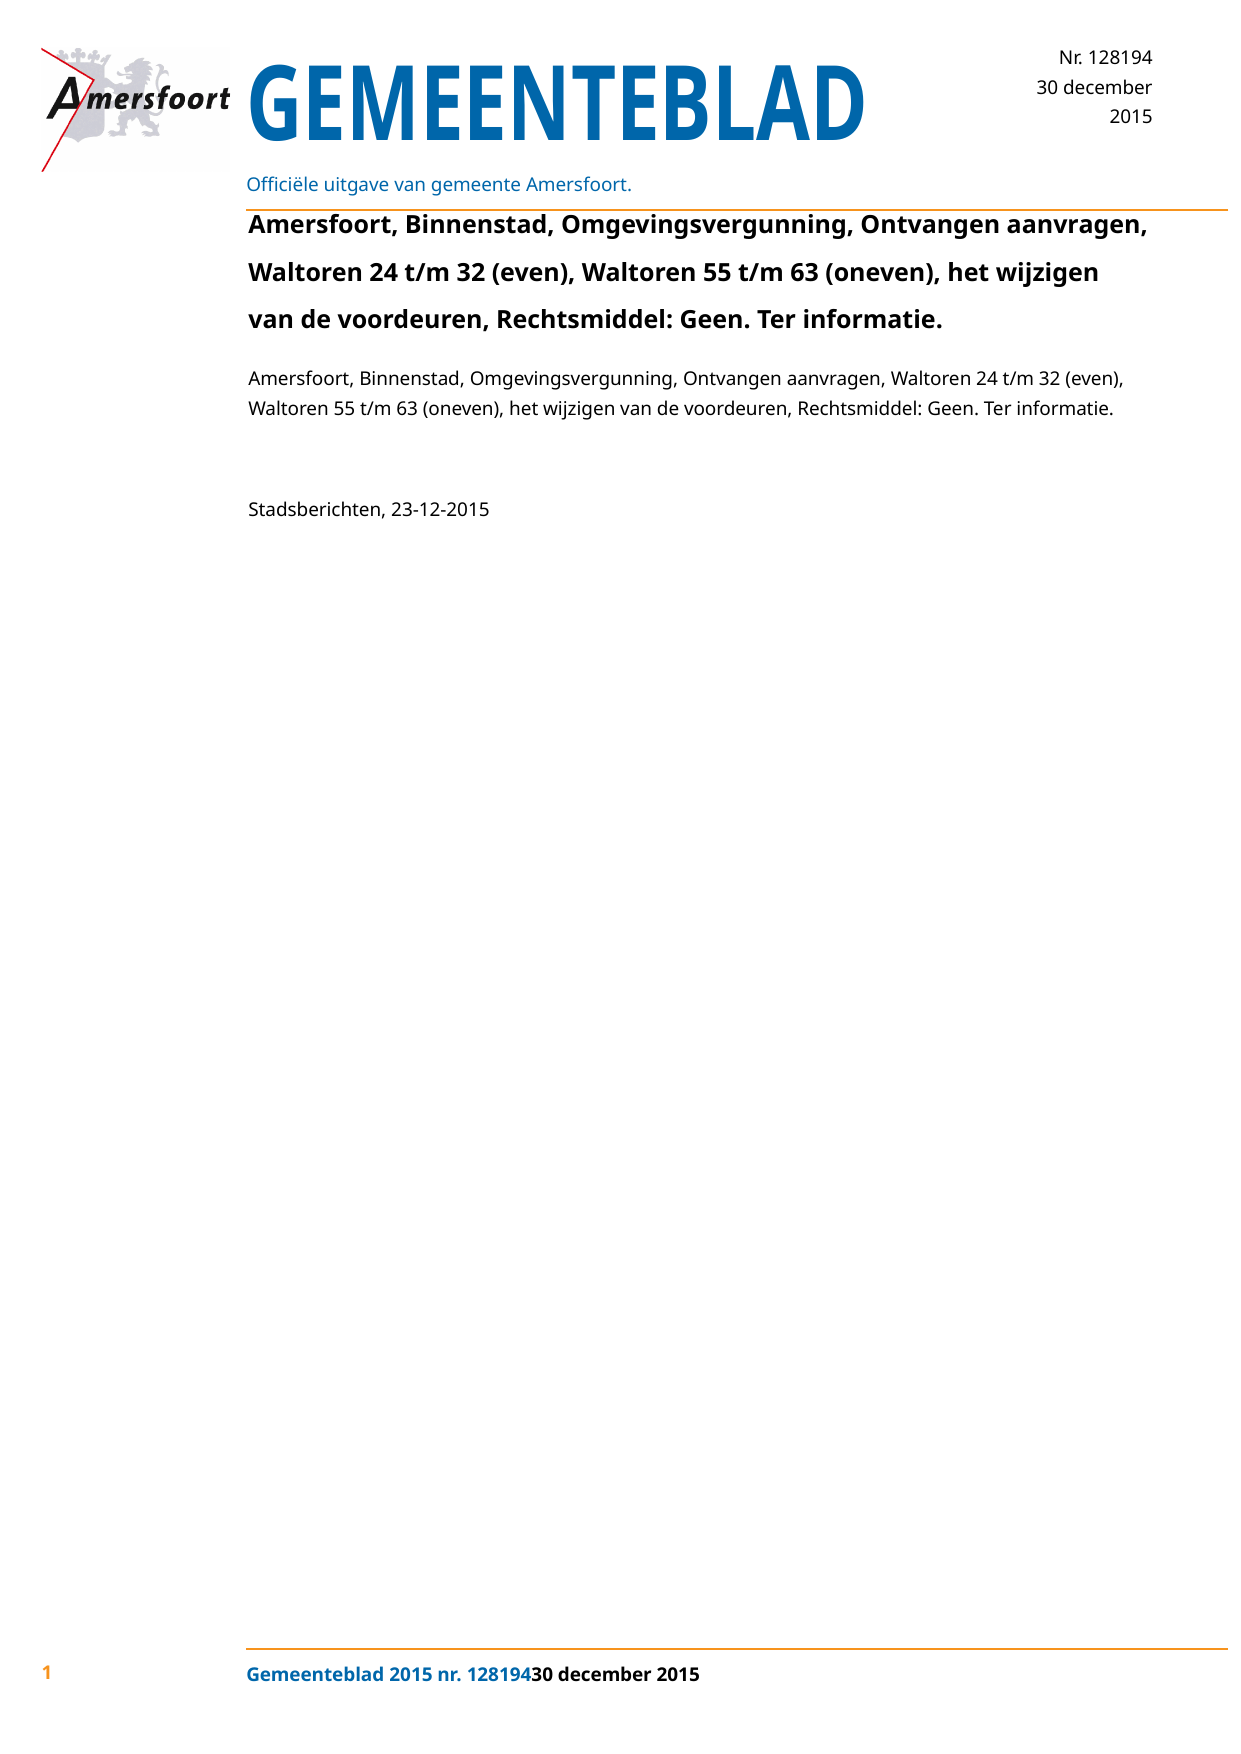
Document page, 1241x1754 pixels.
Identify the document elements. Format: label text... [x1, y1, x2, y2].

text Amersfoort, Binnenstad, Omgevingsvergunning, Ontvangen aanvragen, Waltoren 24 t/m 32 (even), Waltoren 55 t/m 63 (oneven), het wijzigen van de voordeuren, Rechtsmiddel: Geen. Ter informatie. [248, 366, 1152, 421]
picture [41, 47, 231, 172]
text Amersfoort, Binnenstad, Omgevingsvergunning, Ontvangen aanvragen, Waltoren 24 t/m 32 (even), Waltoren 55 t/m 63 (oneven), het wijzigen van de voordeuren, Rechtsmiddel: Geen. Ter informatie. [248, 211, 1152, 336]
text Stadsberichten, 23-12-2015 [248, 496, 1152, 522]
